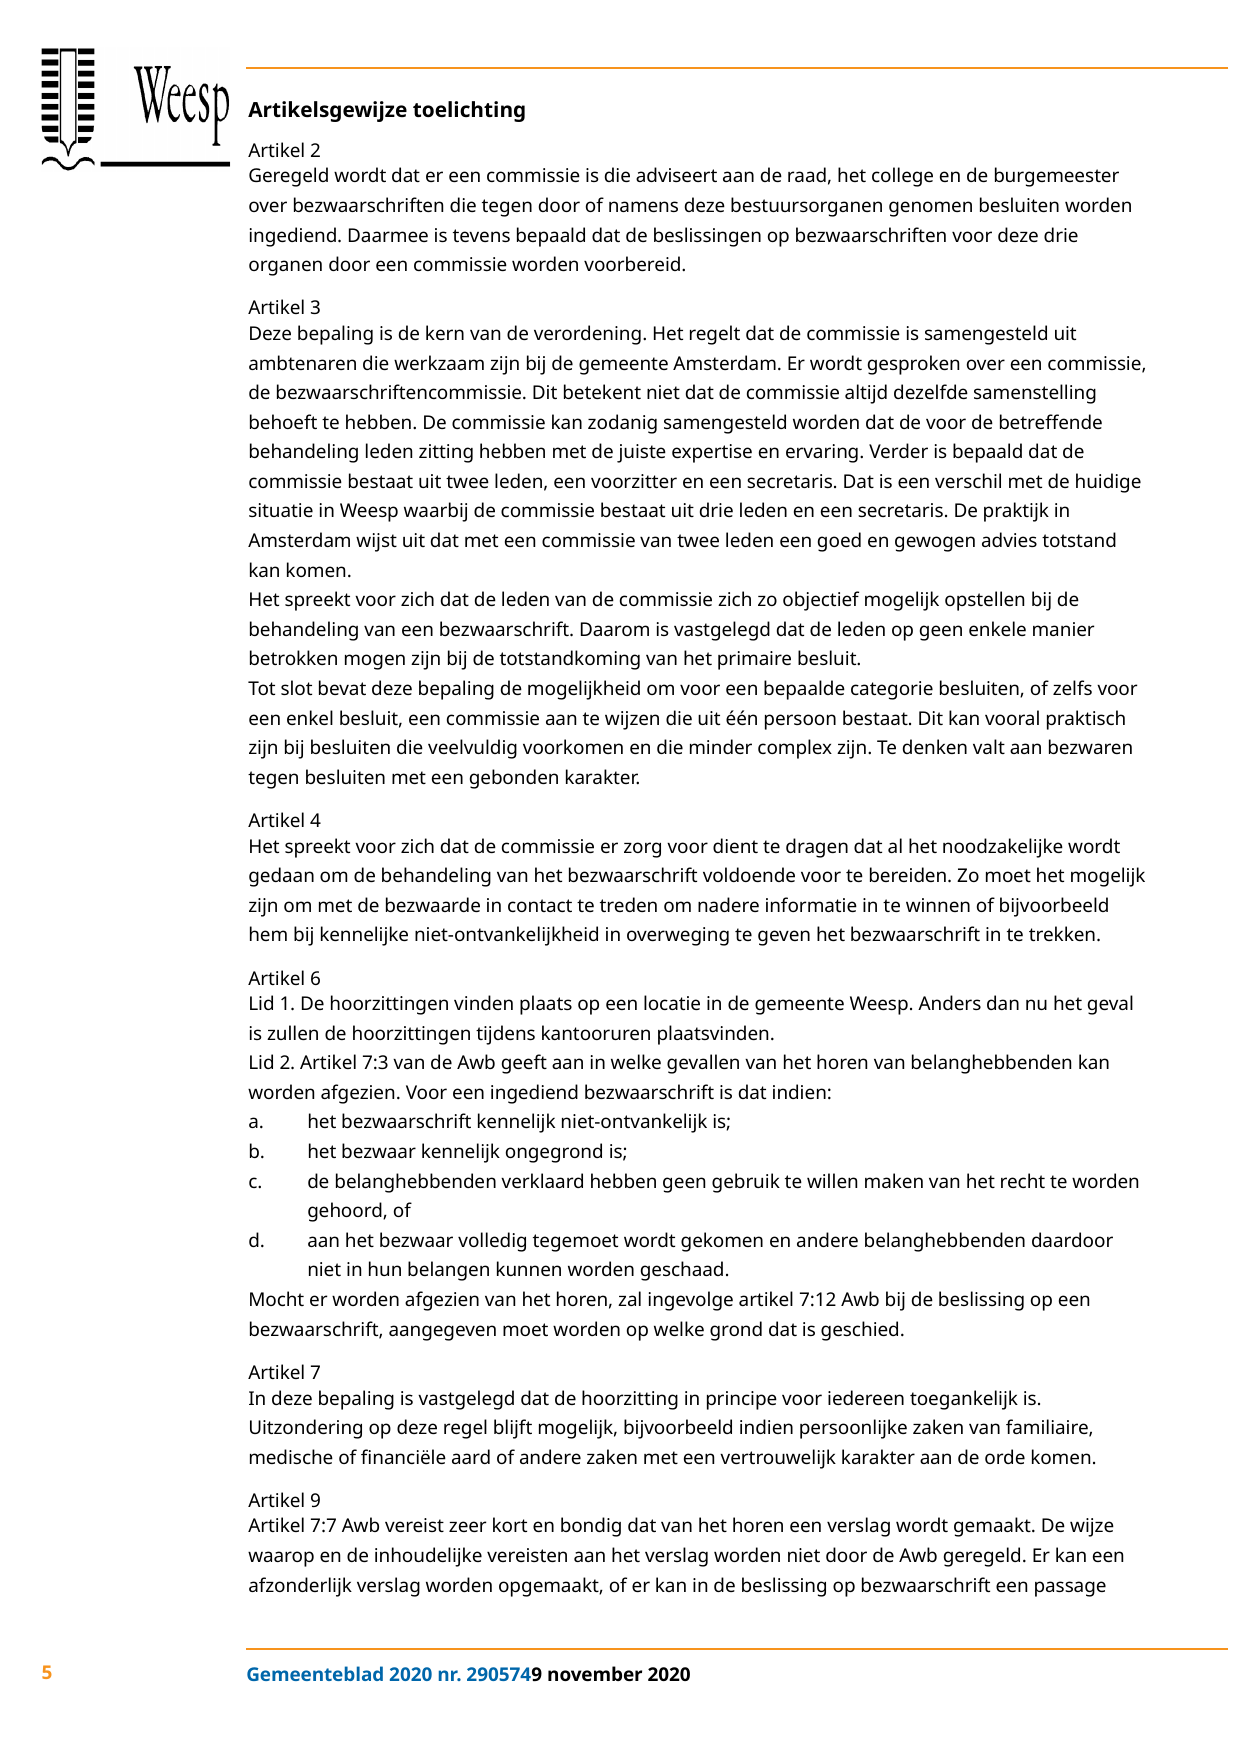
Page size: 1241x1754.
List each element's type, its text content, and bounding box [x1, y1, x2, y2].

text Lid 1. De hoorzittingen vinden plaats op een locatie in de gemeente Weesp. Anders dan nu het geval is zullen de hoorzittingen tijdens kantooruren plaatsvinden. [248, 990, 1152, 1046]
text Mocht er worden afgezien van het horen, zal ingevolge artikel 7:12 Awb bij de beslissing op een bezwaarschrift, aangegeven moet worden op welke grond dat is geschied. [248, 1286, 1152, 1342]
text Artikel 6 [248, 965, 1152, 990]
text Geregeld wordt dat er een commissie is die adviseert aan de raad, het college en de burgemeester over bezwaarschriften die tegen door of namens deze bestuursorganen genomen besluiten worden ingediend. Daarmee is tevens bepaald dat de beslissingen op bezwaarschriften voor deze drie organen door een commissie worden voorbereid. [248, 163, 1152, 277]
text Deze bepaling is de kern van de verordening. Het regelt dat de commissie is samengesteld uit ambtenaren die werkzaam zijn bij de gemeente Amsterdam. Er wordt gesproken over een commissie, de bezwaarschriftencommissie. Dit betekent niet dat de commissie altijd dezelfde samenstelling behoeft te hebben. De commissie kan zodanig samengesteld worden dat de voor de betreffende behandeling leden zitting hebben met de juiste expertise en ervaring. Verder is bepaald dat de commissie bestaat uit twee leden, een voorzitter en een secretaris. Dat is een verschil met de huidige situatie in Weesp waarbij de commissie bestaat uit drie leden en een secretaris. De praktijk in Amsterdam wijst uit dat met een commissie van twee leden een goed en gewogen advies totstand kan komen. [248, 320, 1152, 583]
list het bezwaarschrift kennelijk niet-ontvankelijk is; [248, 1109, 1152, 1134]
picture [41, 47, 231, 172]
text Het spreekt voor zich dat de commissie er zorg voor dient te dragen dat al het noodzakelijke wordt gedaan om de behandeling van het bezwaarschrift voldoende voor te bereiden. Zo moet het mogelijk zijn om met de bezwaarde in contact te treden om nadere informatie in te winnen of bijvoorbeeld hem bij kennelijke niet-ontvankelijkheid in overweging te geven het bezwaarschrift in te trekken. [248, 833, 1152, 947]
text Artikel 7:7 Awb vereist zeer kort en bondig dat van het horen een verslag wordt gemaakt. De wijze waarop en de inhoudelijke vereisten aan het verslag worden niet door de Awb geregeld. Er kan een afzonderlijk verslag worden opgemaakt, of er kan in de beslissing op bezwaarschrift een passage [248, 1513, 1152, 1598]
text Tot slot bevat deze bepaling de mogelijkheid om voor een bepaalde categorie besluiten, of zelfs voor een enkel besluit, een commissie aan te wijzen die uit één persoon bestaat. Dit kan vooral praktisch zijn bij besluiten die veelvuldig voorkomen en die minder complex zijn. Te denken valt aan bezwaren tegen besluiten met een gebonden karakter. [248, 675, 1152, 790]
text In deze bepaling is vastgelegd dat de hoorzitting in principe voor iedereen toegankelijk is. Uitzondering op deze regel blijft mogelijk, bijvoorbeeld indien persoonlijke zaken van familiaire, medische of financiële aard of andere zaken met een vertrouwelijk karakter aan de orde komen. [248, 1385, 1152, 1469]
text Artikel 2 [248, 137, 1152, 163]
list de belanghebbenden verklaard hebben geen gebruik te willen maken van het recht te worden gehoord, of [248, 1168, 1152, 1223]
text Het spreekt voor zich dat de leden van de commissie zich zo objectief mogelijk opstellen bij de behandeling van een bezwaarschrift. Daarom is vastgelegd dat de leden op geen enkele manier betrokken mogen zijn bij de totstandkoming van het primaire besluit. [248, 586, 1152, 671]
list aan het bezwaar volledig tegemoet wordt gekomen en andere belanghebbenden daardoor niet in hun belangen kunnen worden geschaad. [248, 1227, 1152, 1282]
text Artikelsgewijze toelichting [248, 95, 1152, 123]
list het bezwaar kennelijk ongegrond is; [248, 1138, 1152, 1164]
text Artikel 7 [248, 1359, 1152, 1385]
text Artikel 3 [248, 294, 1152, 320]
text Artikel 9 [248, 1487, 1152, 1513]
text Lid 2. Artikel 7:3 van de Awb geeft aan in welke gevallen van het horen van belanghebbenden kan worden afgezien. Voor een ingediend bezwaarschrift is dat indien: [248, 1049, 1152, 1105]
text Artikel 4 [248, 807, 1152, 833]
